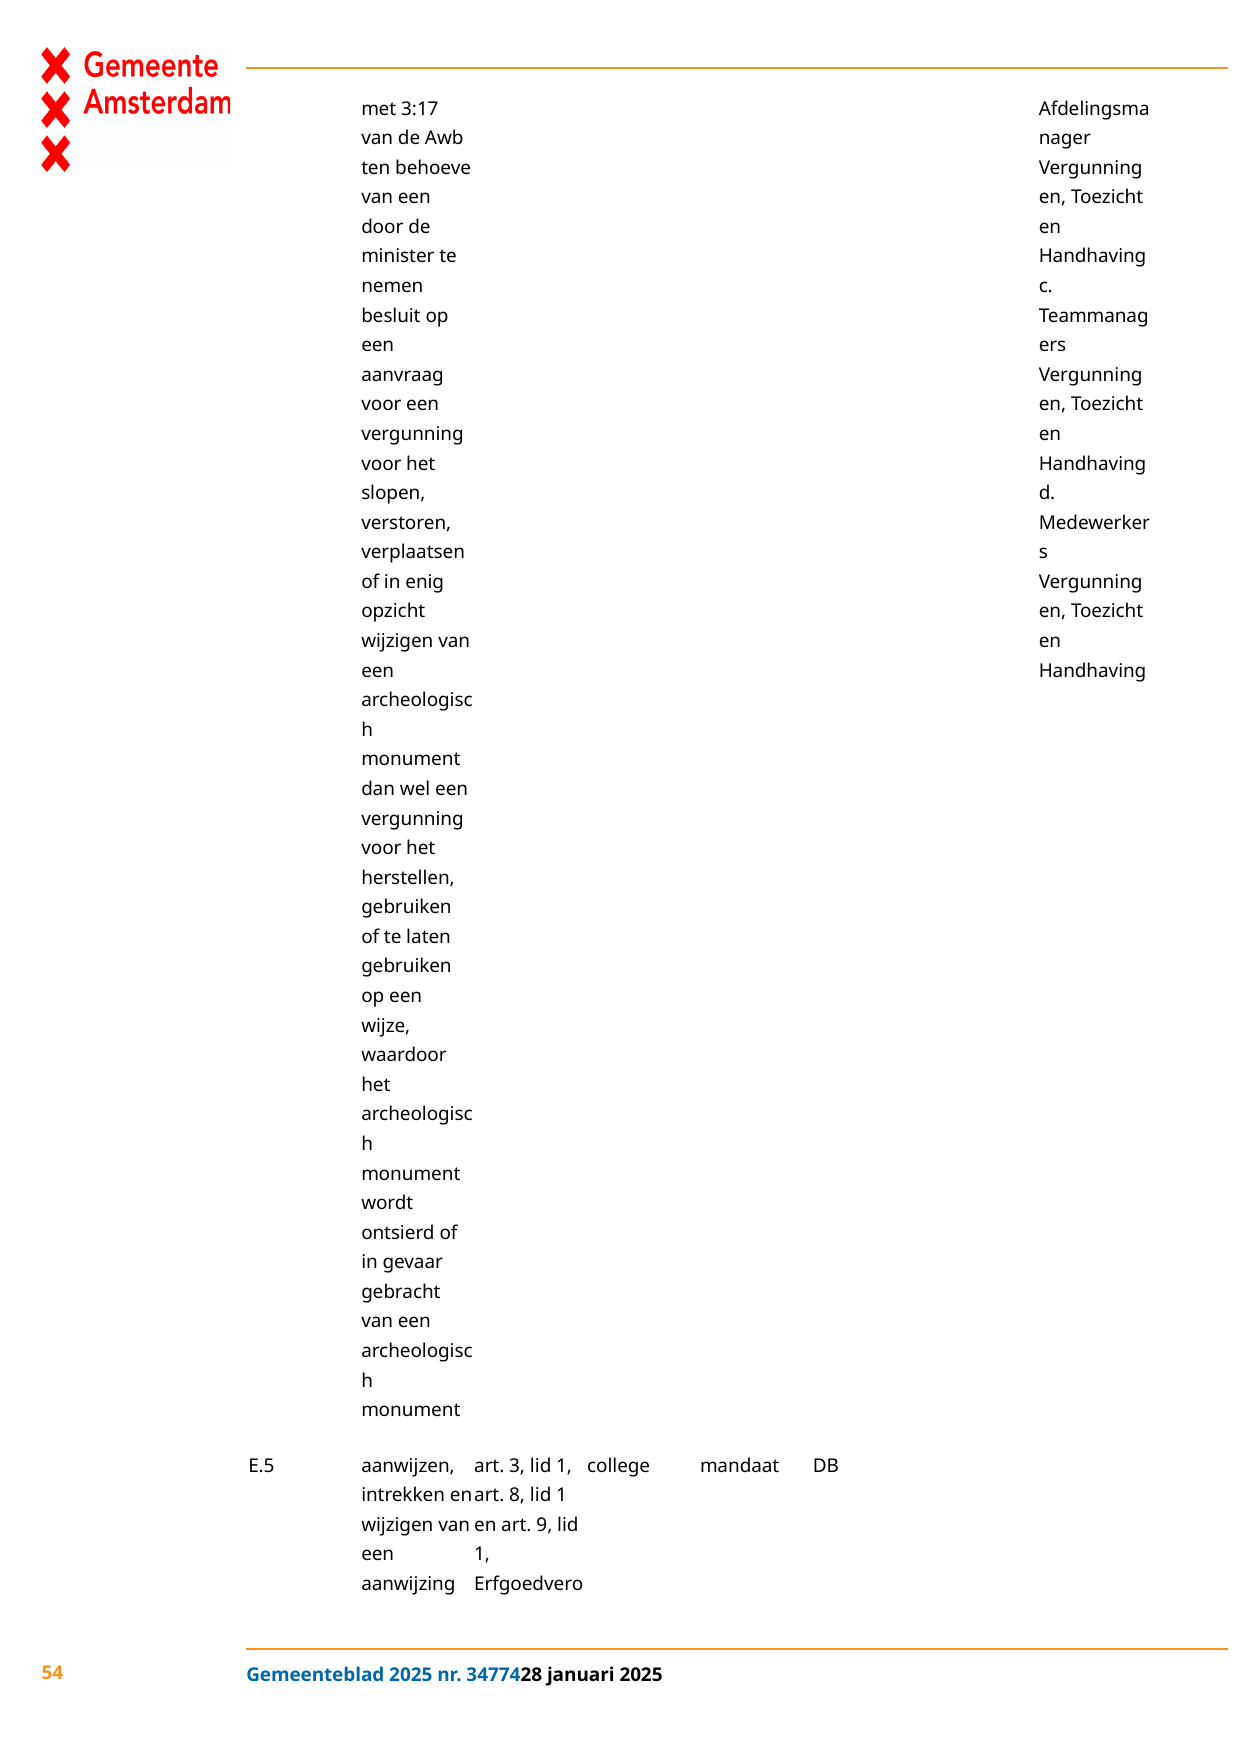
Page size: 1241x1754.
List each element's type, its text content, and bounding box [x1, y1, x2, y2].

table_cell met 3:17 van de Awb ten behoeve van een door de minister te nemen besluit op een aanvraag voor een vergunning voor het slopen, verstoren, verplaatsen of in enig opzicht wijzigen van een archeologisch monument dan wel een vergunning voor het herstellen, gebruiken of te laten gebruiken op een wijze, waardoor het archeologisch monument wordt ontsierd of in gevaar gebracht van een archeologisch monument [361, 95, 474, 1422]
table_cell [700, 95, 813, 1422]
table_cell aanwijzen, intrekken en wijzigen van een aanwijzing [361, 1422, 474, 1596]
table_cell art. 3, lid 1, art. 8, lid 1 en art. 9, lid 1, Erfgoedvero [474, 1422, 587, 1596]
table_cell [587, 95, 700, 1422]
table_cell [813, 95, 926, 1422]
table_cell [248, 95, 361, 1422]
table_cell [926, 1422, 1038, 1596]
table_cell [474, 95, 587, 1422]
table_cell [1039, 1422, 1152, 1596]
table_cell E.5 [248, 1422, 361, 1596]
picture [41, 47, 231, 172]
table_cell mandaat [700, 1422, 813, 1596]
table_cell college [587, 1422, 700, 1596]
table_cell Afdelingsmanager Vergunningen, Toezicht en Handhaving c. Teammanagers Vergunningen, Toezicht en Handhaving d. Medewerkers Vergunningen, Toezicht en Handhaving [1039, 95, 1152, 1422]
table_cell [926, 95, 1038, 1422]
table_cell DB [813, 1422, 926, 1596]
